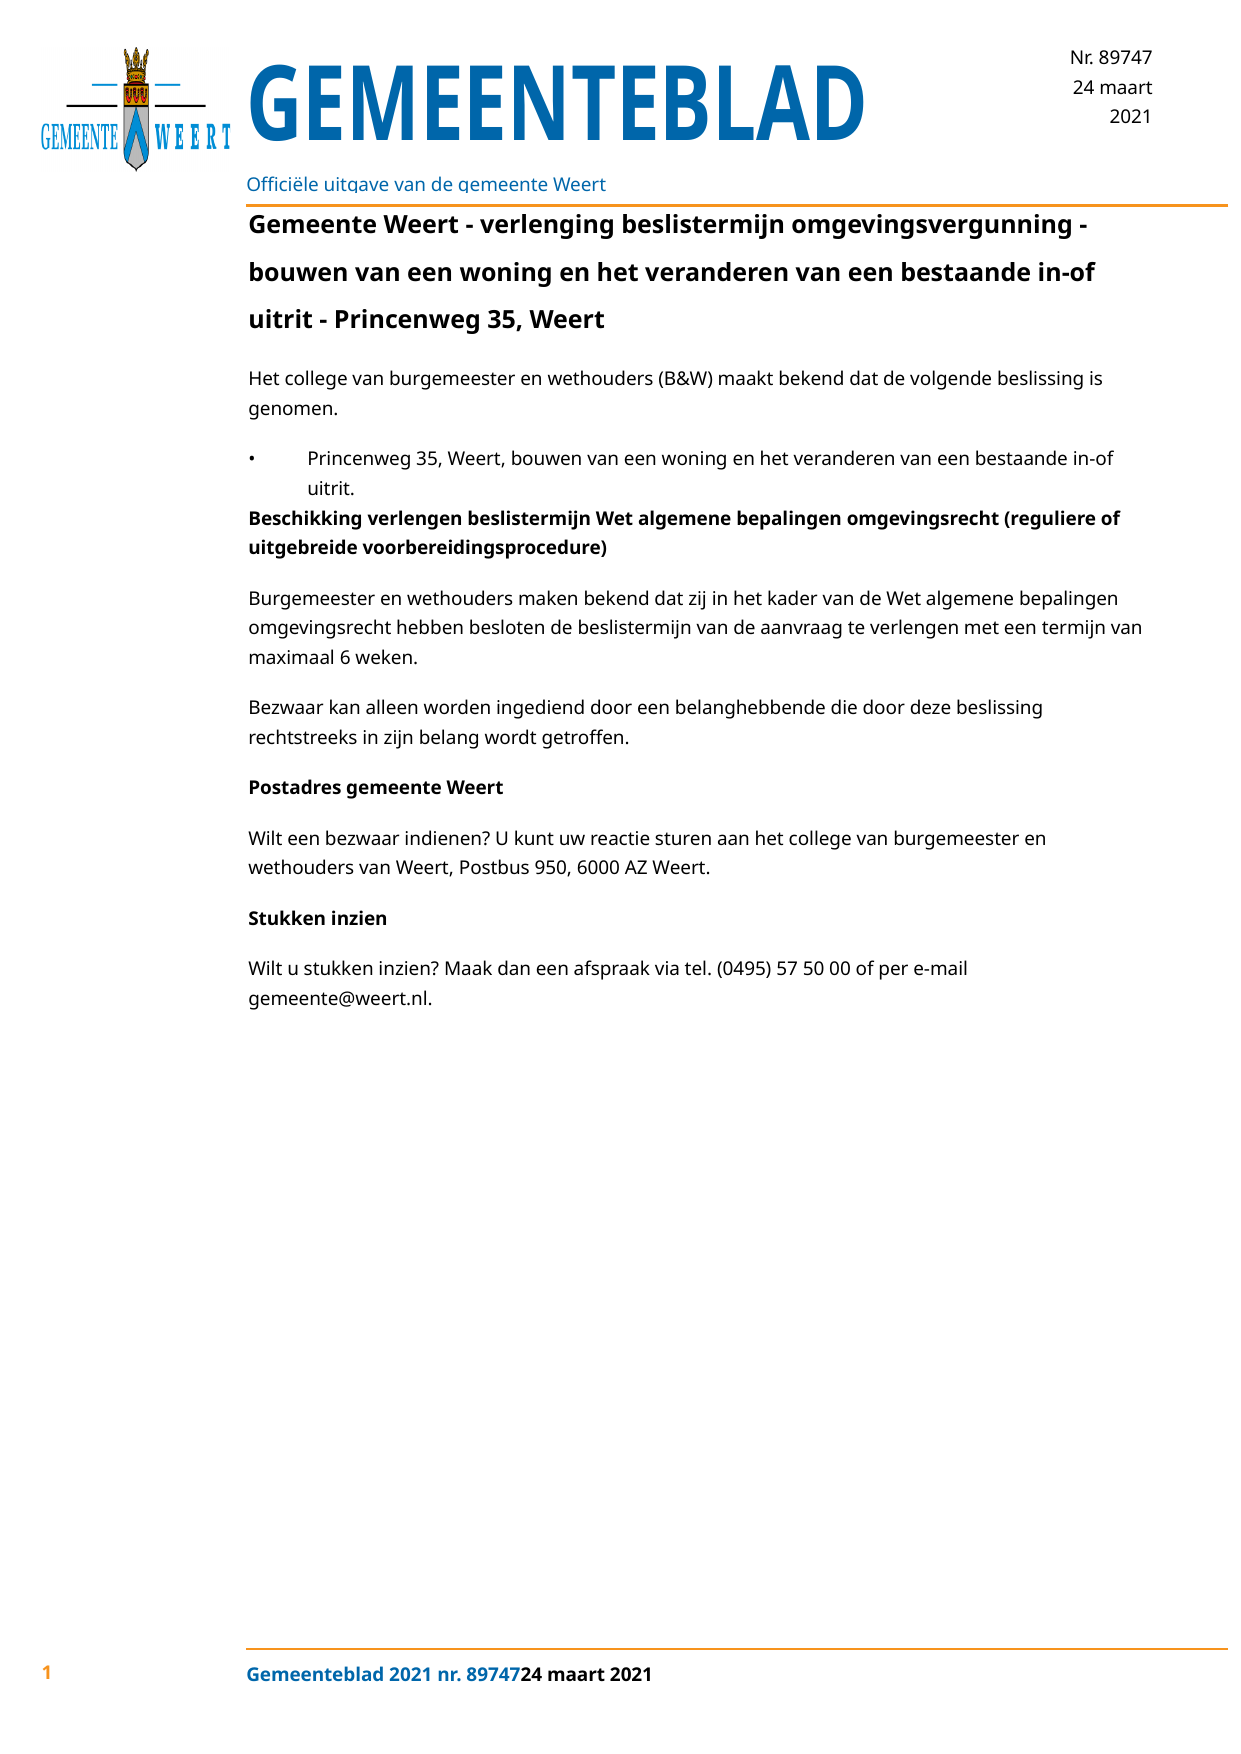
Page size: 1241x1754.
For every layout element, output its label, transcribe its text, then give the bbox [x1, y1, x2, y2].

list Princenweg 35, Weert, bouwen van een woning en het veranderen van een bestaande in-of uitrit. [248, 446, 1152, 501]
text Stukken inzien [248, 905, 1152, 930]
text Gemeente Weert - verlenging beslistermijn omgevingsvergunning - bouwen van een woning en het veranderen van een bestaande in-of uitrit - Princenweg 35, Weert [248, 207, 1152, 336]
picture [41, 47, 231, 172]
text Wilt een bezwaar indienen? U kunt uw reactie sturen aan het college van burgemeester en wethouders van Weert, Postbus 950, 6000 AZ Weert. [248, 825, 1152, 880]
text Wilt u stukken inzien? Maak dan een afspraak via tel. (0495) 57 50 00 of per e-mail gemeente@weert.nl. [248, 955, 1152, 1010]
text Bezwaar kan alleen worden ingediend door een belanghebbende die door deze beslissing rechtstreeks in zijn belang wordt getroffen. [248, 694, 1152, 749]
text Postadres gemeente Weert [248, 774, 1152, 800]
text Het college van burgemeester en wethouders (B&W) maakt bekend dat de volgende beslissing is genomen. [248, 366, 1152, 421]
text Beschikking verlengen beslistermijn Wet algemene bepalingen omgevingsrecht (reguliere of uitgebreide voorbereidingsprocedure) [248, 505, 1152, 560]
text Burgemeester en wethouders maken bekend dat zij in het kader van de Wet algemene bepalingen omgevingsrecht hebben besloten de beslistermijn van de aanvraag te verlengen met een termijn van maximaal 6 weken. [248, 585, 1152, 669]
